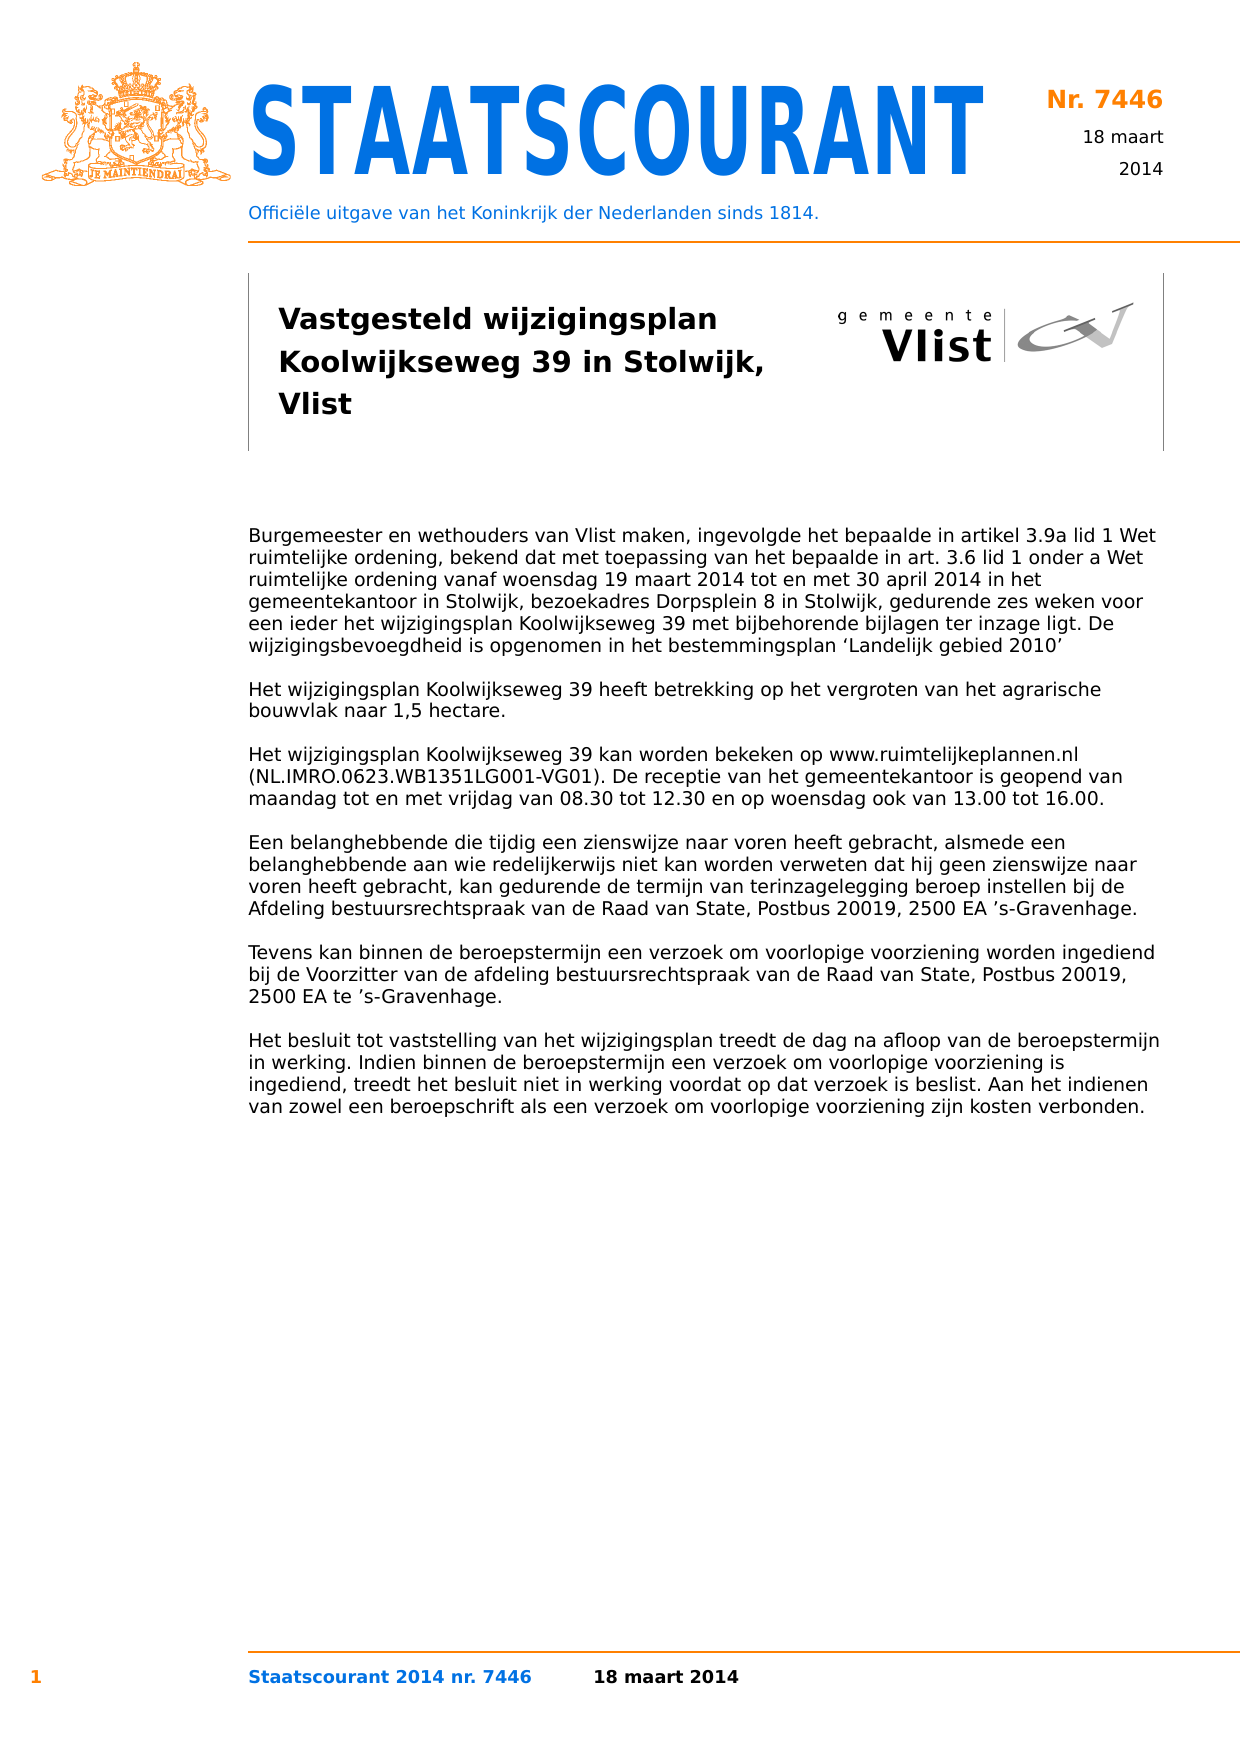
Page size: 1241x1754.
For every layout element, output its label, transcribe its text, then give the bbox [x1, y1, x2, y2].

table_header STAATSCOURANT [248, 62, 998, 203]
text Tevens kan binnen de beroepstermijn een verzoek om voorlopige voorziening worden ingediend bij de Voorzitter van de afdeling bestuursrechtspraak van de Raad van State, Postbus 20019, 2500 EA te ’s-Gravenhage. [248, 942, 1163, 1008]
table_cell 2014 [998, 153, 1240, 203]
table_header Nr. 7446 [998, 62, 1240, 121]
picture [838, 302, 1134, 362]
table_cell 18 maart [998, 121, 1240, 153]
text Het wijzigingsplan Koolwijkseweg 39 kan worden bekeken op www.ruimtelijkeplannen.nl (NL.IMRO.0623.WB1351LG001-VG01). De receptie van het gemeentekantoor is geopend van maandag tot en met vrijdag van 08.30 tot 12.30 en op woensdag ook van 13.00 tot 16.00. [248, 744, 1163, 810]
text Burgemeester en wethouders van Vlist maken, ingevolgde het bepaalde in artikel 3.9a lid 1 Wet ruimtelijke ordening, bekend dat met toepassing van het bepaalde in art. 3.6 lid 1 onder a Wet ruimtelijke ordening vanaf woensdag 19 maart 2014 tot en met 30 april 2014 in het gemeentekantoor in Stolwijk, bezoekadres Dorpsplein 8 in Stolwijk, gedurende zes weken voor een ieder het wijzigingsplan Koolwijkseweg 39 met bijbehorende bijlagen ter inzage ligt. De wijzigingsbevoegdheid is opgenomen in het bestemmingsplan ‘Landelijk gebied 2010’ [248, 525, 1163, 657]
text Een belanghebbende die tijdig een zienswijze naar voren heeft gebracht, alsmede een belanghebbende aan wie redelijkerwijs niet kan worden verweten dat hij geen zienswijze naar voren heeft gebracht, kan gedurende de termijn van terinzagelegging beroep instellen bij de Afdeling bestuursrechtspraak van de Raad van State, Postbus 20019, 2500 EA ’s-Gravenhage. [248, 832, 1163, 920]
subtitle Vastgesteld wijzigingsplan Koolwijkseweg 39 in Stolwijk, Vlist [249, 273, 1163, 451]
text Het wijzigingsplan Koolwijkseweg 39 heeft betrekking op het vergroten van het agrarische bouwvlak naar 1,5 hectare. [248, 678, 1163, 722]
picture [41, 62, 231, 186]
text Het besluit tot vaststelling van het wijzigingsplan treedt de dag na afloop van de beroepstermijn in werking. Indien binnen de beroepstermijn een verzoek om voorlopige voorziening is ingediend, treedt het besluit niet in werking voordat op dat verzoek is beslist. Aan het indienen van zowel een beroepschrift als een verzoek om voorlopige voorziening zijn kosten verbonden. [248, 1030, 1163, 1118]
table_header [25, 62, 248, 241]
table_cell Officiële uitgave van het Koninkrijk der Nederlanden sinds 1814. [248, 203, 1240, 241]
